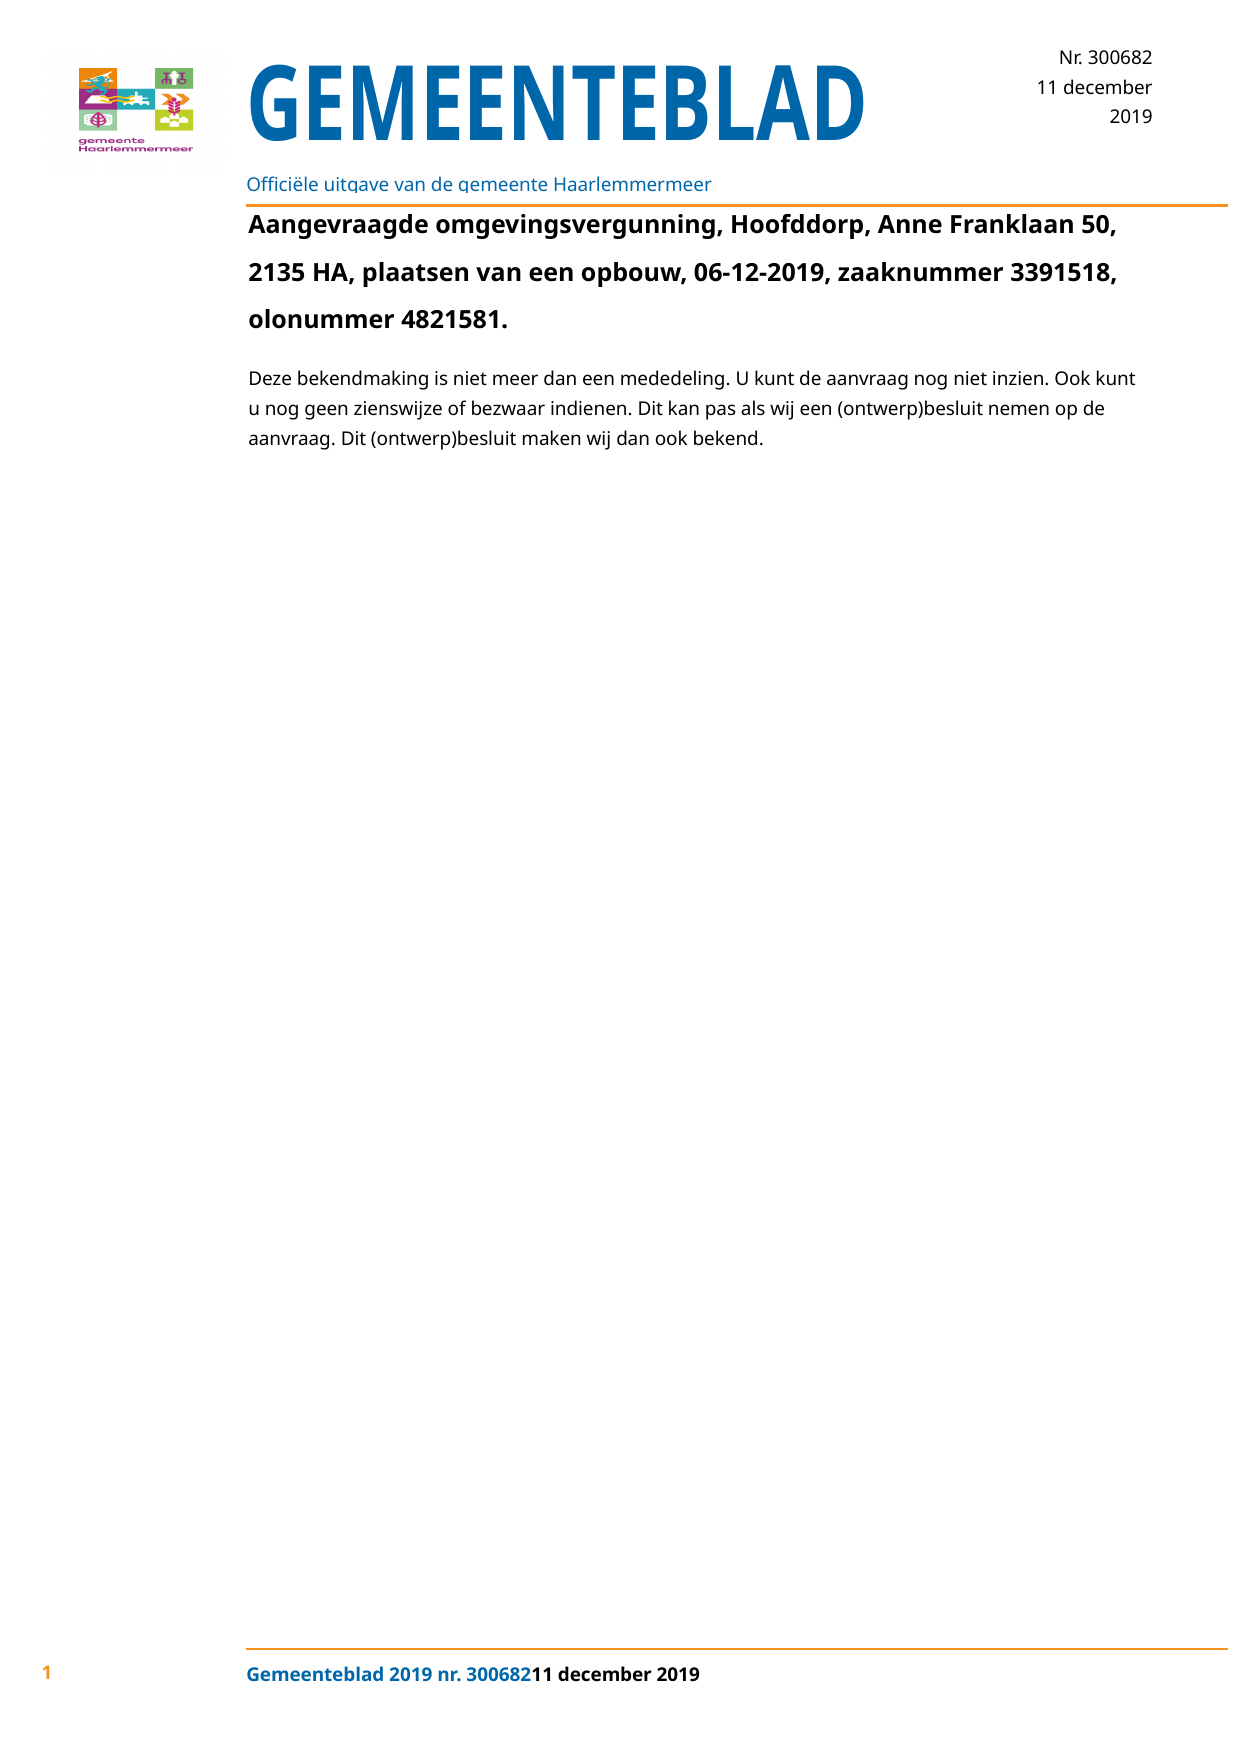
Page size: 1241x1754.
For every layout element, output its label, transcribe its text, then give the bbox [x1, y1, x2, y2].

text Aangevraagde omgevingsvergunning, Hoofddorp, Anne Franklaan 50, 2135 HA, plaatsen van een opbouw, 06-12-2019, zaaknummer 3391518, olonummer 4821581. [248, 207, 1152, 336]
picture [41, 47, 231, 172]
text Deze bekendmaking is niet meer dan een mededeling. U kunt de aanvraag nog niet inzien. Ook kunt u nog geen zienswijze of bezwaar indienen. Dit kan pas als wij een (ontwerp)besluit nemen op de aanvraag. Dit (ontwerp)besluit maken wij dan ook bekend. [248, 366, 1152, 450]
